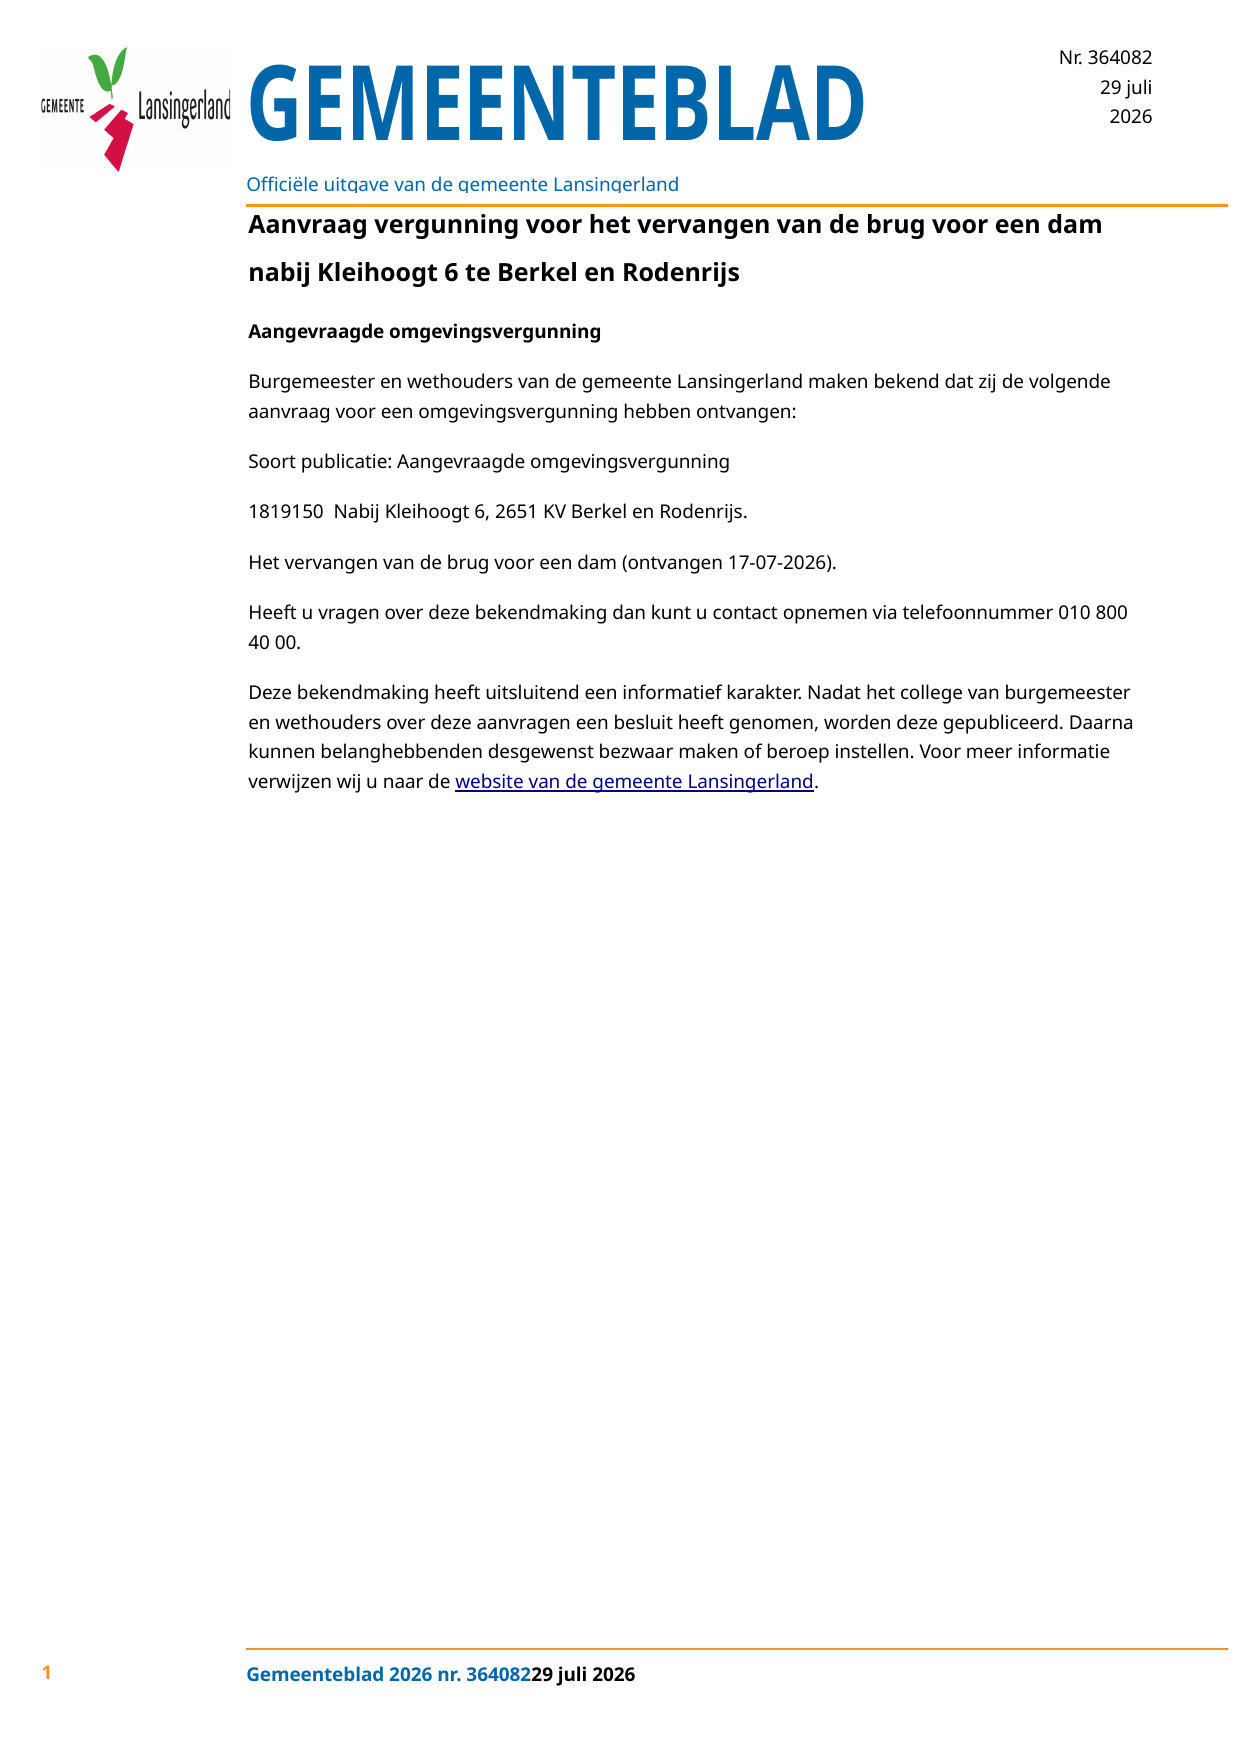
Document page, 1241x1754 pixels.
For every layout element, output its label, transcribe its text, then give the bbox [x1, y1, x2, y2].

text Soort publicatie: Aangevraagde omgevingsvergunning [248, 448, 1152, 474]
picture [41, 47, 231, 172]
text Het vervangen van de brug voor een dam (ontvangen 17-07-2026). [248, 549, 1152, 575]
text 1819150 Nabij Kleihoogt 6, 2651 KV Berkel en Rodenrijs. [248, 499, 1152, 524]
text Aangevraagde omgevingsvergunning [248, 318, 1152, 344]
text Aanvraag vergunning voor het vervangen van de brug voor een dam nabij Kleihoogt 6 te Berkel en Rodenrijs [248, 207, 1152, 288]
text Heeft u vragen over deze bekendmaking dan kunt u contact opnemen via telefoonnummer 010 800 40 00. [248, 599, 1152, 655]
text Burgemeester en wethouders van de gemeente Lansingerland maken bekend dat zij de volgende aanvraag voor een omgevingsvergunning hebben ontvangen: [248, 368, 1152, 424]
text Deze bekendmaking heeft uitsluitend een informatief karakter. Nadat het college van burgemeester en wethouders over deze aanvragen een besluit heeft genomen, worden deze gepubliceerd. Daarna kunnen belanghebbenden desgewenst bezwaar maken of beroep instellen. Voor meer informatie verwijzen wij u naar de website van de gemeente Lansingerland. [248, 679, 1152, 794]
